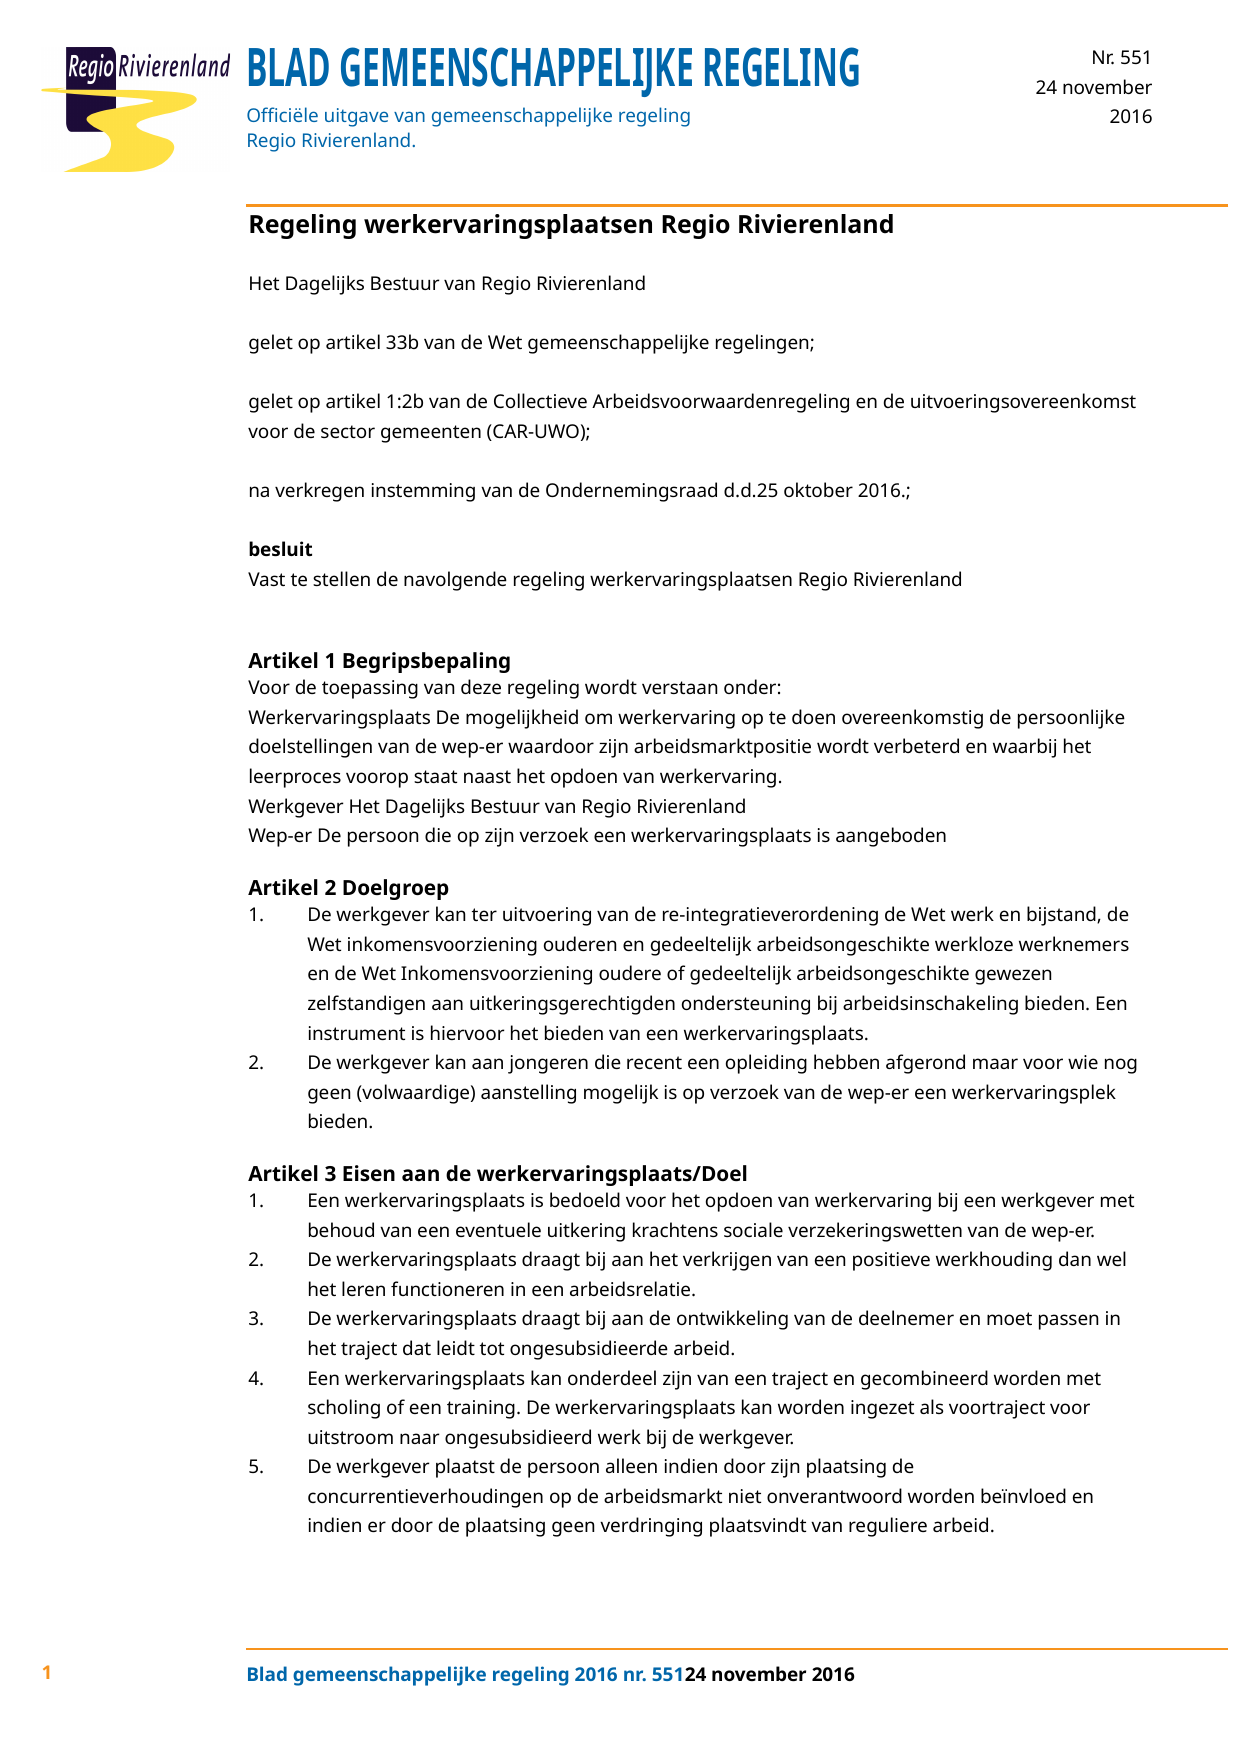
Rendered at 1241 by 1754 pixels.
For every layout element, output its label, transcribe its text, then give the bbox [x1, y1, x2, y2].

text Voor de toepassing van deze regeling wordt verstaan onder: [248, 674, 1152, 700]
picture [41, 47, 231, 172]
text Vast te stellen de navolgende regeling werkervaringsplaatsen Regio Rivierenland [248, 566, 1152, 592]
text Werkgever Het Dagelijks Bestuur van Regio Rivierenland [248, 793, 1152, 819]
list De werkervaringsplaats draagt bij aan de ontwikkeling van de deelnemer en moet passen in het traject dat leidt tot ongesubsidieerde arbeid. [248, 1306, 1152, 1361]
text gelet op artikel 1:2b van de Collectieve Arbeidsvoorwaardenregeling en de uitvoeringsovereenkomst voor de sector gemeenten (CAR-UWO); [248, 389, 1152, 444]
text besluit [248, 537, 1152, 562]
list De werkgever plaatst de persoon alleen indien door zijn plaatsing de concurrentieverhoudingen op de arbeidsmarkt niet onverantwoord worden beïnvloed en indien er door de plaatsing geen verdringing plaatsvindt van reguliere arbeid. [248, 1453, 1152, 1538]
text Artikel 1 Begripsbepaling [248, 646, 1152, 674]
text gelet op artikel 33b van de Wet gemeenschappelijke regelingen; [248, 329, 1152, 355]
list Een werkervaringsplaats is bedoeld voor het opdoen van werkervaring bij een werkgever met behoud van een eventuele uitkering krachtens sociale verzekeringswetten van de wep-er. [248, 1187, 1152, 1243]
text Werkervaringsplaats De mogelijkheid om werkervaring op te doen overeenkomstig de persoonlijke doelstellingen van de wep-er waardoor zijn arbeidsmarktpositie wordt verbeterd en waarbij het leerproces voorop staat naast het opdoen van werkervaring. [248, 704, 1152, 789]
text Het Dagelijks Bestuur van Regio Rivierenland [248, 270, 1152, 296]
text Artikel 3 Eisen aan de werkervaringsplaats/Doel [248, 1159, 1152, 1187]
text Regeling werkervaringsplaatsen Regio Rivierenland [248, 207, 1152, 241]
list De werkervaringsplaats draagt bij aan het verkrijgen van een positieve werkhouding dan wel het leren functioneren in een arbeidsrelatie. [248, 1246, 1152, 1302]
list Een werkervaringsplaats kan onderdeel zijn van een traject en gecombineerd worden met scholing of een training. De werkervaringsplaats kan worden ingezet als voortraject voor uitstroom naar ongesubsidieerd werk bij de werkgever. [248, 1365, 1152, 1450]
text Artikel 2 Doelgroep [248, 873, 1152, 901]
list De werkgever kan aan jongeren die recent een opleiding hebben afgerond maar voor wie nog geen (volwaardige) aanstelling mogelijk is op verzoek van de wep-er een werkervaringsplek bieden. [248, 1049, 1152, 1134]
list De werkgever kan ter uitvoering van de re-integratieverordening de Wet werk en bijstand, de Wet inkomensvoorziening ouderen en gedeeltelijk arbeidsongeschikte werkloze werknemers en de Wet Inkomensvoorziening oudere of gedeeltelijk arbeidsongeschikte gewezen zelfstandigen aan uitkeringsgerechtigden ondersteuning bij arbeidsinschakeling bieden. Een instrument is hiervoor het bieden van een werkervaringsplaats. [248, 901, 1152, 1045]
text Wep-er De persoon die op zijn verzoek een werkervaringsplaats is aangeboden [248, 822, 1152, 848]
text na verkregen instemming van de Ondernemingsraad d.d.25 oktober 2016.; [248, 477, 1152, 503]
